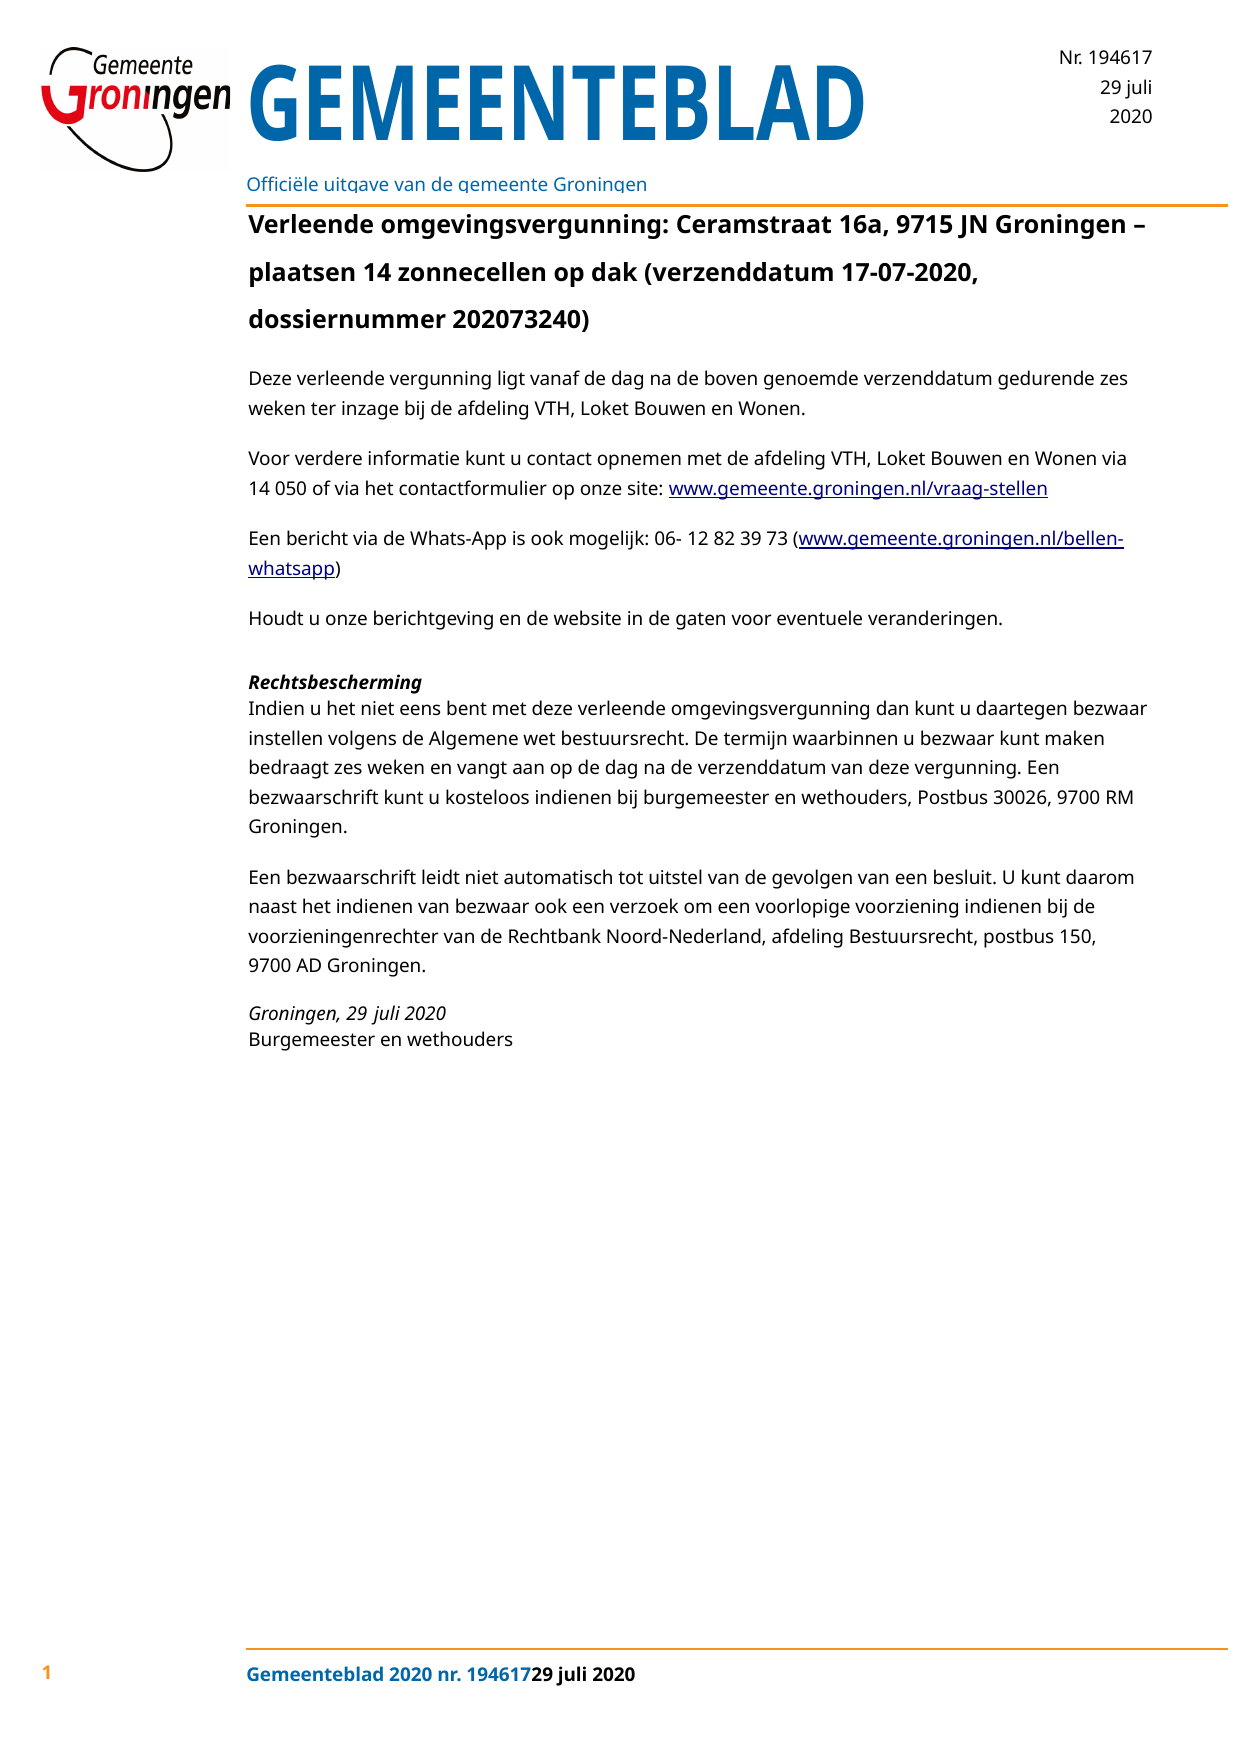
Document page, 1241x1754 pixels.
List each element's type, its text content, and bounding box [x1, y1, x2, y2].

text Verleende omgevingsvergunning: Ceramstraat 16a, 9715 JN Groningen – plaatsen 14 zonnecellen op dak (verzenddatum 17-07-2020, dossiernummer 202073240) [248, 207, 1152, 336]
text Indien u het niet eens bent met deze verleende omgevingsvergunning dan kunt u daartegen bezwaar instellen volgens de Algemene wet bestuursrecht. De termijn waarbinnen u bezwaar kunt maken bedraagt zes weken en vangt aan op de dag na de verzenddatum van deze vergunning. Een bezwaarschrift kunt u kosteloos indienen bij burgemeester en wethouders, Postbus 30026, 9700 RM Groningen. [248, 695, 1152, 839]
text Burgemeester en wethouders [248, 1026, 1152, 1052]
picture [41, 47, 231, 172]
text Rechtsbescherming [248, 669, 1152, 695]
text Houdt u onze berichtgeving en de website in de gaten voor eventuele veranderingen. [248, 606, 1152, 631]
text Deze verleende vergunning ligt vanaf de dag na de boven genoemde verzenddatum gedurende zes weken ter inzage bij de afdeling VTH, Loket Bouwen en Wonen. [248, 366, 1152, 421]
text Een bericht via de Whats-App is ook mogelijk: 06- 12 82 39 73 (www.gemeente.groningen.nl/bellen-whatsapp) [248, 526, 1152, 581]
text Voor verdere informatie kunt u contact opnemen met de afdeling VTH, Loket Bouwen en Wonen via 14 050 of via het contactformulier op onze site: www.gemeente.groningen.nl/vraag-stellen [248, 446, 1152, 501]
text Een bezwaarschrift leidt niet automatisch tot uitstel van de gevolgen van een besluit. U kunt daarom naast het indienen van bezwaar ook een verzoek om een voorlopige voorziening indienen bij de voorzieningenrechter van de Rechtbank Noord-Nederland, afdeling Bestuursrecht, postbus 150, 9700 AD Groningen. [248, 864, 1152, 978]
text Groningen, 29 juli 2020 [248, 1001, 1152, 1026]
